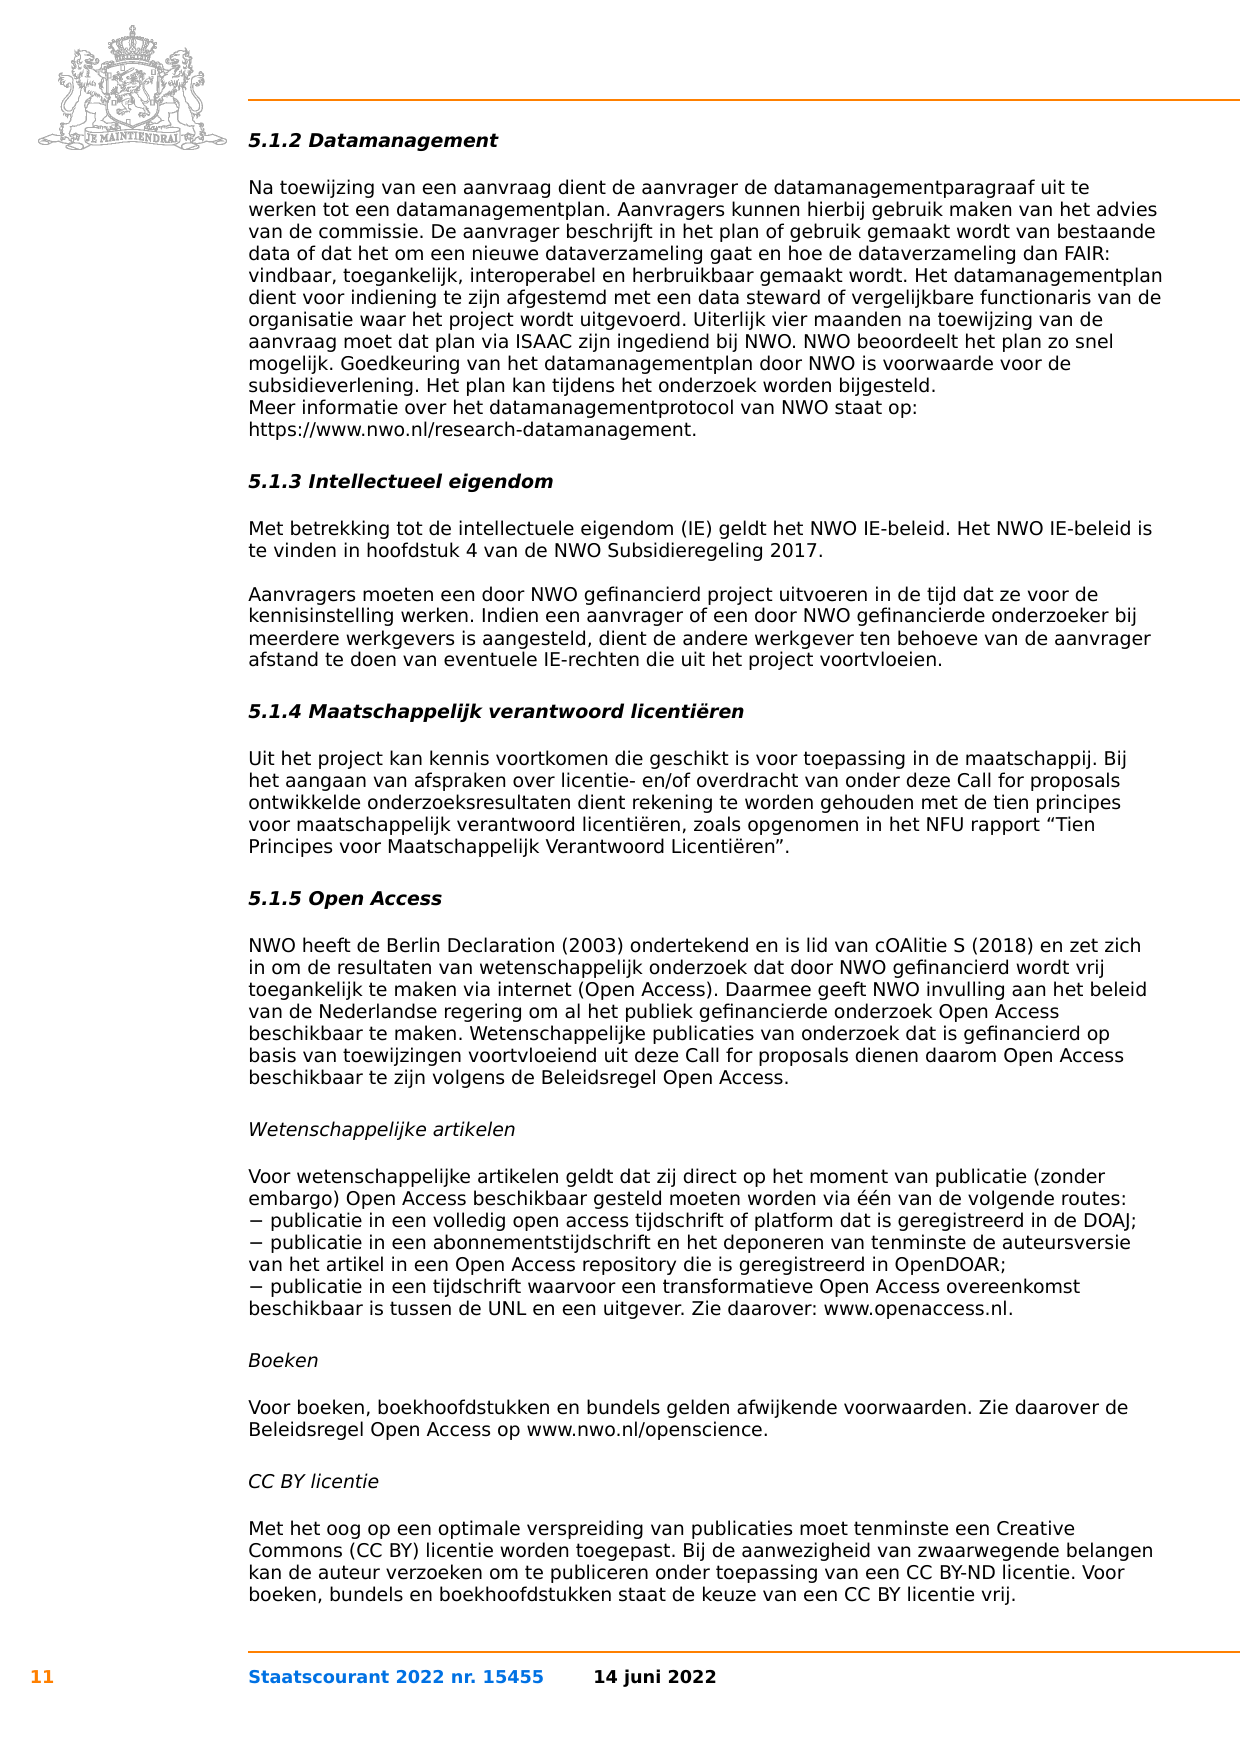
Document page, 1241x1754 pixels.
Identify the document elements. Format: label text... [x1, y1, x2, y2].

subtitle 5.1.2 Datamanagement [248, 130, 1163, 152]
text − publicatie in een tijdschrift waarvoor een transformatieve Open Access overeenkomst beschikbaar is tussen de UNL en een uitgever. Zie daarover: www.openaccess.nl. [248, 1276, 1163, 1320]
subtitle Boeken [248, 1350, 1163, 1372]
subtitle 5.1.5 Open Access [248, 888, 1163, 910]
text Voor boeken, boekhoofdstukken en bundels gelden afwijkende voorwaarden. Zie daarover de Beleidsregel Open Access op www.nwo.nl/openscience. [248, 1397, 1163, 1441]
text − publicatie in een abonnementstijdschrift en het deponeren van tenminste de auteursversie van het artikel in een Open Access repository die is geregistreerd in OpenDOAR; [248, 1232, 1163, 1276]
text − publicatie in een volledig open access tijdschrift of platform dat is geregistreerd in de DOAJ; [248, 1210, 1163, 1232]
picture [38, 25, 227, 150]
text Met het oog op een optimale verspreiding van publicaties moet tenminste een Creative Commons (CC BY) licentie worden toegepast. Bij de aanwezigheid van zwaarwegende belangen kan de auteur verzoeken om te publiceren onder toepassing van een CC BY-ND licentie. Voor boeken, bundels en boekhoofdstukken staat de keuze van een CC BY licentie vrij. [248, 1518, 1163, 1606]
text Met betrekking tot de intellectuele eigendom (IE) geldt het NWO IE-beleid. Het NWO IE-beleid is te vinden in hoofdstuk 4 van de NWO Subsidieregeling 2017. [248, 518, 1163, 562]
subtitle CC BY licentie [248, 1471, 1163, 1493]
text NWO heeft de Berlin Declaration (2003) ondertekend en is lid van cOAlitie S (2018) en zet zich in om de resultaten van wetenschappelijk onderzoek dat door NWO gefinancierd wordt vrij toegankelijk te maken via internet (Open Access). Daarmee geeft NWO invulling aan het beleid van de Nederlandse regering om al het publiek gefinancierde onderzoek Open Access beschikbaar te maken. Wetenschappelijke publicaties van onderzoek dat is gefinancierd op basis van toewijzingen voortvloeiend uit deze Call for proposals dienen daarom Open Access beschikbaar te zijn volgens de Beleidsregel Open Access. [248, 935, 1163, 1089]
subtitle 5.1.3 Intellectueel eigendom [248, 471, 1163, 493]
text Na toewijzing van een aanvraag dient de aanvrager de datamanagementparagraaf uit te werken tot een datamanagementplan. Aanvragers kunnen hierbij gebruik maken van het advies van de commissie. De aanvrager beschrijft in het plan of gebruik gemaakt wordt van bestaande data of dat het om een nieuwe dataverzameling gaat en hoe de dataverzameling dan FAIR: vindbaar, toegankelijk, interoperabel en herbruikbaar gemaakt wordt. Het datamanagementplan dient voor indiening te zijn afgestemd met een data steward of vergelijkbare functionaris van de organisatie waar het project wordt uitgevoerd. Uiterlijk vier maanden na toewijzing van de aanvraag moet dat plan via ISAAC zijn ingediend bij NWO. NWO beoordeelt het plan zo snel mogelijk. Goedkeuring van het datamanagementplan door NWO is voorwaarde voor de subsidieverlening. Het plan kan tijdens het onderzoek worden bijgesteld. [248, 177, 1163, 397]
text Meer informatie over het datamanagementprotocol van NWO staat op: https://www.nwo.nl/research-datamanagement. [248, 397, 1163, 441]
subtitle 5.1.4 Maatschappelijk verantwoord licentiëren [248, 701, 1163, 723]
text Aanvragers moeten een door NWO gefinancierd project uitvoeren in de tijd dat ze voor de kennisinstelling werken. Indien een aanvrager of een door NWO gefinancierde onderzoeker bij meerdere werkgevers is aangesteld, dient de andere werkgever ten behoeve van de aanvrager afstand te doen van eventuele IE-rechten die uit het project voortvloeien. [248, 583, 1163, 671]
subtitle Wetenschappelijke artikelen [248, 1119, 1163, 1141]
text Uit het project kan kennis voortkomen die geschikt is voor toepassing in de maatschappij. Bij het aangaan van afspraken over licentie- en/of overdracht van onder deze Call for proposals ontwikkelde onderzoeksresultaten dient rekening te worden gehouden met de tien principes voor maatschappelijk verantwoord licentiëren, zoals opgenomen in het NFU rapport “Tien Principes voor Maatschappelijk Verantwoord Licentiëren”. [248, 748, 1163, 858]
text Voor wetenschappelijke artikelen geldt dat zij direct op het moment van publicatie (zonder embargo) Open Access beschikbaar gesteld moeten worden via één van de volgende routes: [248, 1166, 1163, 1210]
